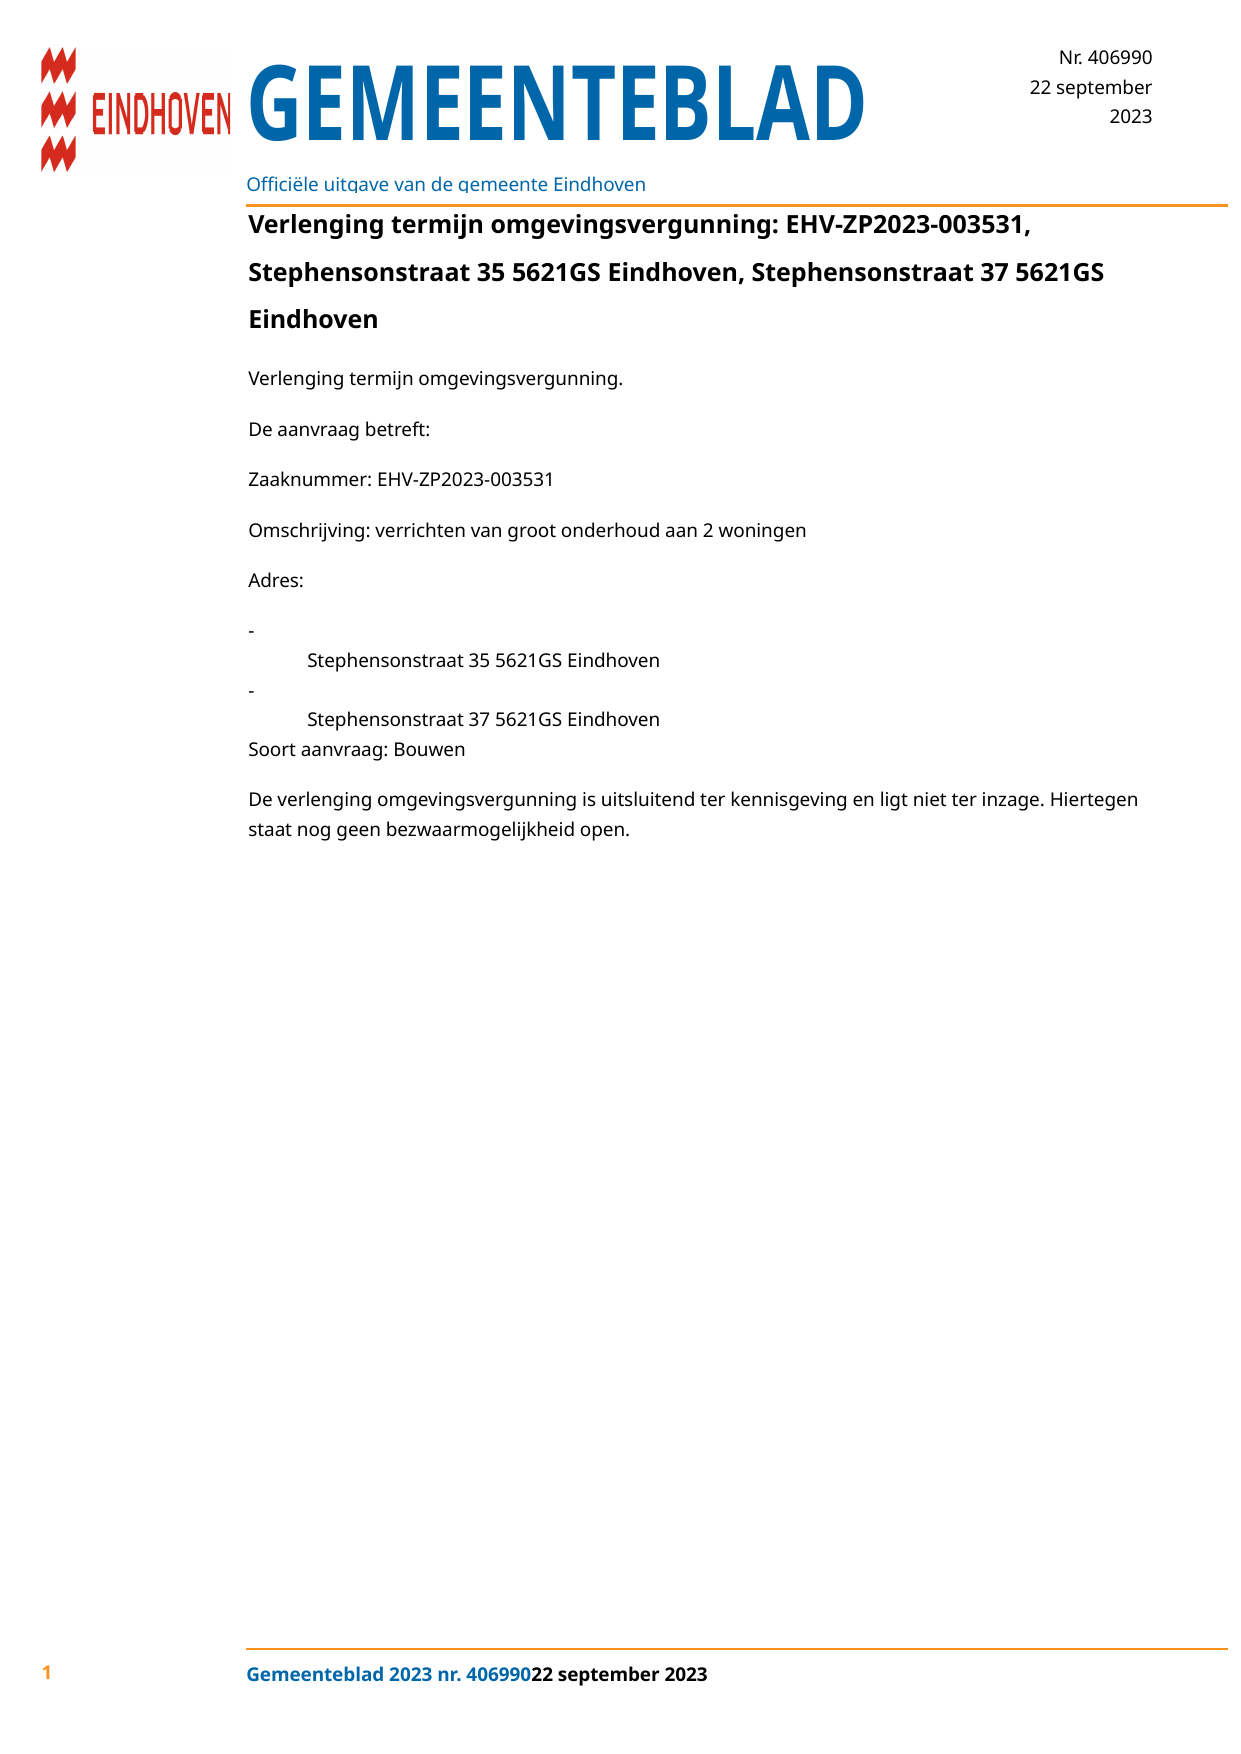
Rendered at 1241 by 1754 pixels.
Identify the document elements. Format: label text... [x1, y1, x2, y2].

list Stephensonstraat 35 5621GS Eindhoven [248, 647, 1152, 673]
text De verlenging omgevingsvergunning is uitsluitend ter kennisgeving en ligt niet ter inzage. Hiertegen staat nog geen bezwaarmogelijkheid open. [248, 786, 1152, 842]
text Verlenging termijn omgevingsvergunning. [248, 366, 1152, 391]
text Soort aanvraag: Bouwen [248, 736, 1152, 762]
text Omschrijving: verrichten van groot onderhoud aan 2 woningen [248, 517, 1152, 542]
text Zaaknummer: EHV-ZP2023-003531 [248, 466, 1152, 492]
list Stephensonstraat 37 5621GS Eindhoven [248, 706, 1152, 732]
text Verlenging termijn omgevingsvergunning: EHV-ZP2023-003531, Stephensonstraat 35 5621GS Eindhoven, Stephensonstraat 37 5621GS Eindhoven [248, 207, 1152, 336]
text De aanvraag betreft: [248, 416, 1152, 442]
text Adres: [248, 567, 1152, 593]
picture [41, 47, 231, 172]
